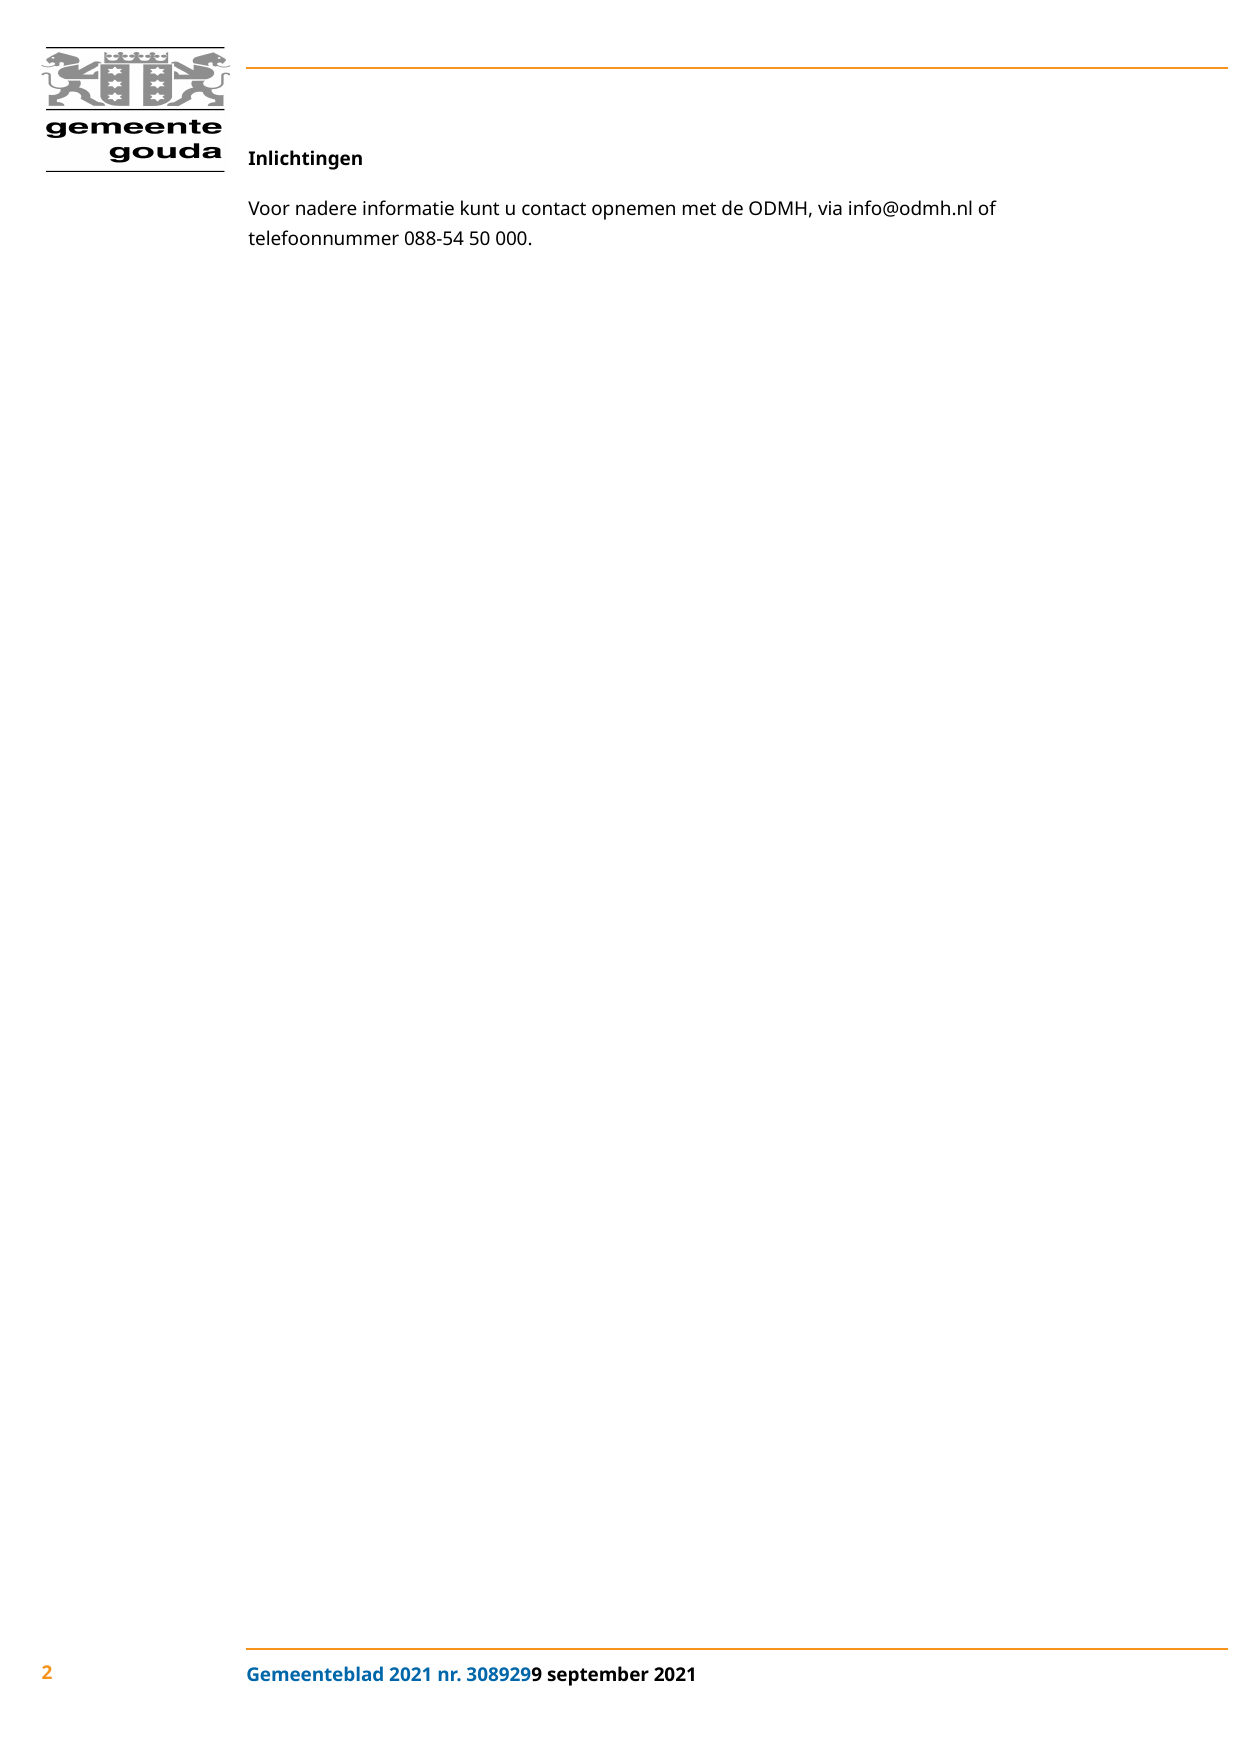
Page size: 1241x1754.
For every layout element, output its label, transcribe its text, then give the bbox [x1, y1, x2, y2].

text Voor nadere informatie kunt u contact opnemen met de ODMH, via info@odmh.nl of telefoonnummer 088-54 50 000. [248, 196, 1152, 251]
text Inlichtingen [248, 145, 1152, 171]
picture [41, 47, 231, 172]
